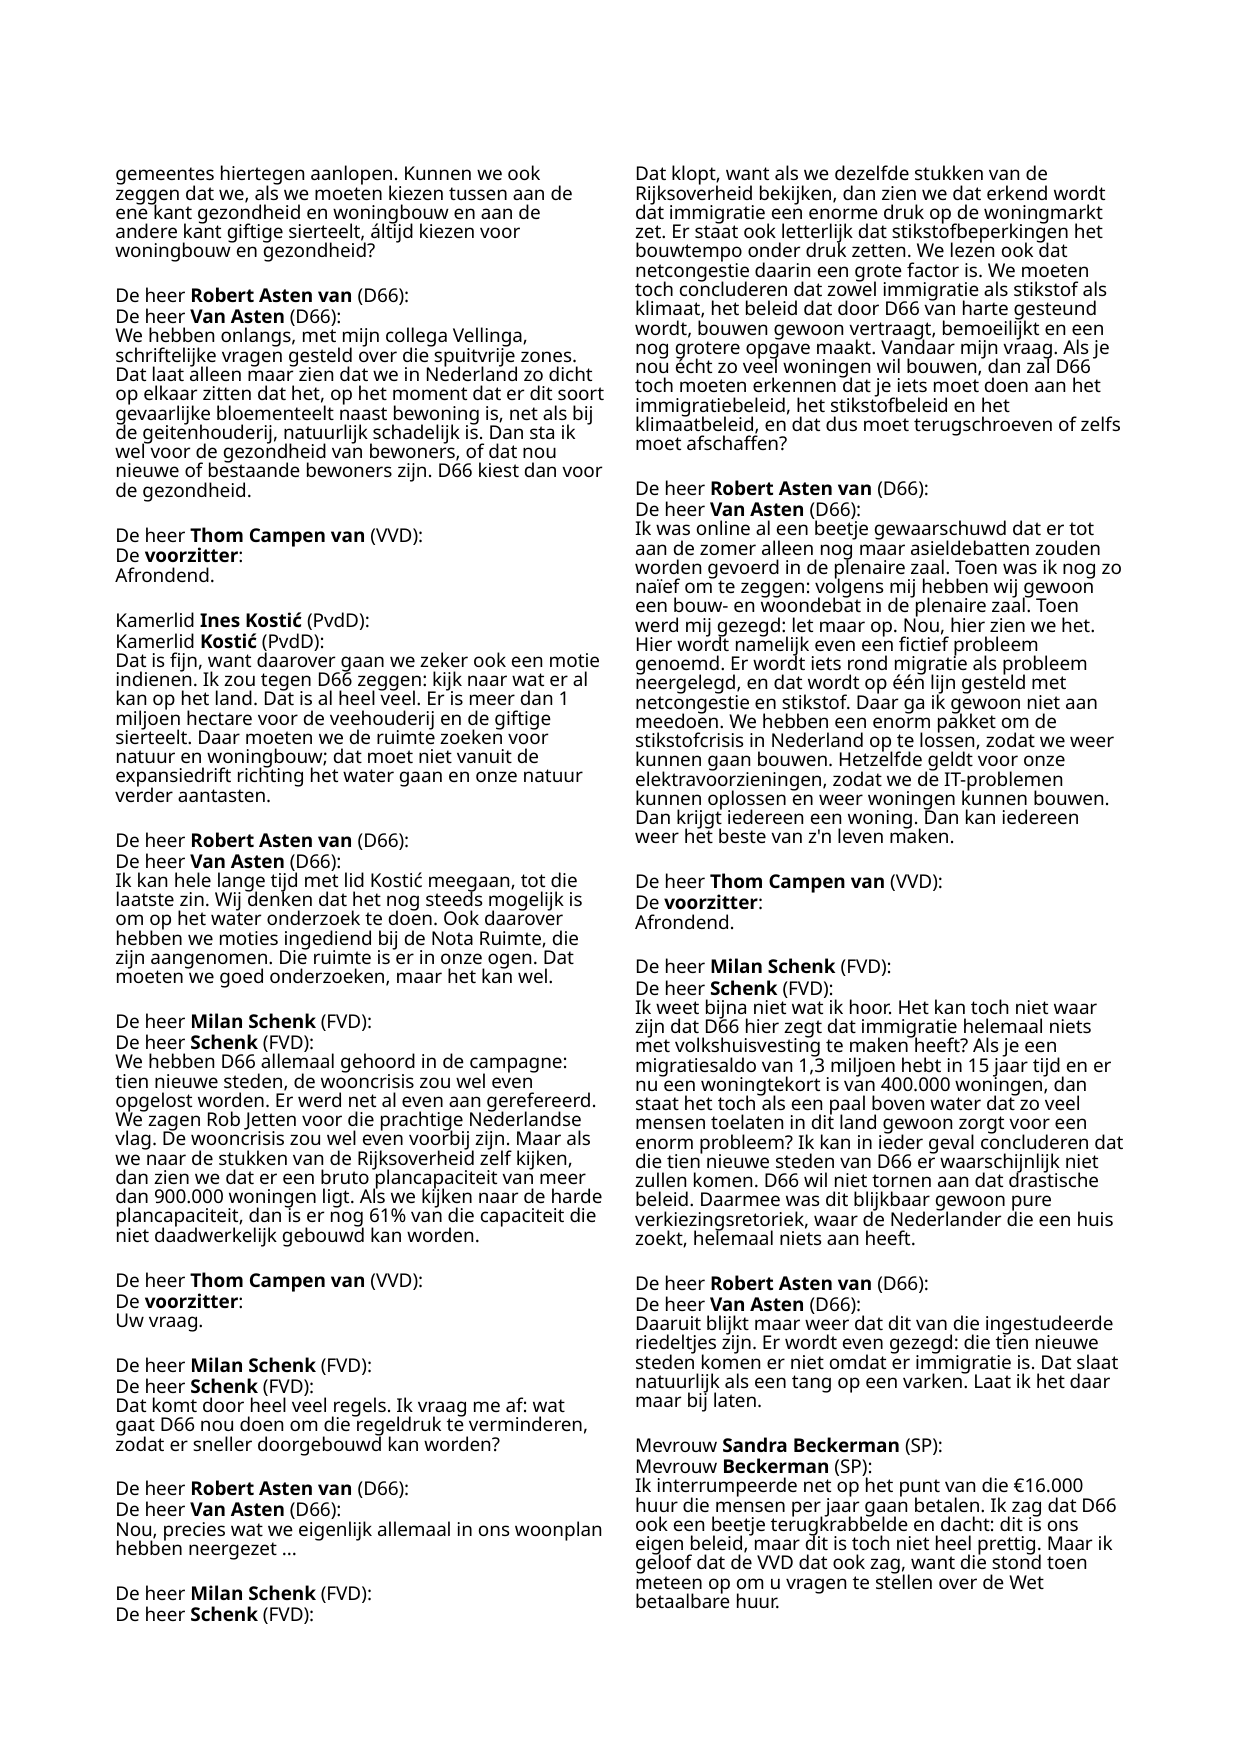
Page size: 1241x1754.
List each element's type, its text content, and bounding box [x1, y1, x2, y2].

text De heer Thom Campen van (VVD): [635, 869, 1125, 894]
text De heer Thom Campen van (VVD): [115, 522, 605, 547]
text De heer Schenk (FVD): [115, 1606, 605, 1625]
text De voorzitter: [115, 547, 605, 567]
text De heer Van Asten (D66): [635, 501, 1125, 520]
text Daaruit blijkt maar weer dat dit van die ingestudeerde riedeltjes zijn. Er wordt even gezegd: die tien nieuwe steden komen er niet omdat er immigratie is. Dat slaat natuurlijk als een tang op een varken. Laat ik het daar maar bij laten. [635, 1315, 1125, 1411]
text Ik kan hele lange tijd met lid Kostić meegaan, tot die laatste zin. Wij denken dat het nog steeds mogelijk is om op het water onderzoek te doen. Ook daarover hebben we moties ingediend bij de Nota Ruimte, die zijn aangenomen. Die ruimte is er in onze ogen. Dat moeten we goed onderzoeken, maar het kan wel. [115, 872, 605, 987]
text De heer Milan Schenk (FVD): [635, 954, 1125, 979]
text De heer Thom Campen van (VVD): [115, 1267, 605, 1293]
text Ik was online al een beetje gewaarschuwd dat er tot aan de zomer alleen nog maar asieldebatten zouden worden gevoerd in de plenaire zaal. Toen was ik nog zo naïef om te zeggen: volgens mij hebben wij gewoon een bouw- en woondebat in de plenaire zaal. Toen werd mij gezegd: let maar op. Nou, hier zien we het. Hier wordt namelijk even een fictief probleem genoemd. Er wordt iets rond migratie als probleem neergelegd, en dat wordt op één lijn gesteld met netcongestie en stikstof. Daar ga ik gewoon niet aan meedoen. We hebben een enorm pakket om de stikstofcrisis in Nederland op te lossen, zodat we weer kunnen gaan bouwen. Hetzelfde geldt voor onze elektravoorzieningen, zodat we de IT-problemen kunnen oplossen en weer woningen kunnen bouwen. Dan krijgt iedereen een woning. Dan kan iedereen weer het beste van z'n leven maken. [635, 520, 1125, 848]
text De voorzitter: [115, 1293, 605, 1312]
text De heer Robert Asten van (D66): [635, 1270, 1125, 1296]
text Kamerlid Kostić (PvdD): [115, 633, 605, 652]
text De heer Van Asten (D66): [115, 1501, 605, 1521]
text We hebben onlangs, met mijn collega Vellinga, schriftelijke vragen gesteld over die spuitvrije zones. Dat laat alleen maar zien dat we in Nederland zo dicht op elkaar zitten dat het, op het moment dat er dit soort gevaarlijke bloementeelt naast bewoning is, net als bij de geitenhouderij, natuurlijk schadelijk is. Dan sta ik wel voor de gezondheid van bewoners, of dat nou nieuwe of bestaande bewoners zijn. D66 kiest dan voor de gezondheid. [115, 327, 605, 501]
text Dat is fijn, want daarover gaan we zeker ook een motie indienen. Ik zou tegen D66 zeggen: kijk naar wat er al kan op het land. Dat is al heel veel. Er is meer dan 1 miljoen hectare voor de veehouderij en de giftige sierteelt. Daar moeten we de ruimte zoeken voor natuur en woningbouw; dat moet niet vanuit de expansiedrift richting het water gaan en onze natuur verder aantasten. [115, 652, 605, 806]
text De heer Milan Schenk (FVD): [115, 1008, 605, 1034]
text Mevrouw Sandra Beckerman (SP): [635, 1432, 1125, 1458]
text De heer Schenk (FVD): [635, 979, 1125, 999]
text De heer Van Asten (D66): [115, 853, 605, 872]
text De heer Van Asten (D66): [115, 308, 605, 327]
text De heer Van Asten (D66): [635, 1296, 1125, 1315]
text Afrondend. [115, 567, 605, 586]
text Kamerlid Ines Kostić (PvdD): [115, 607, 605, 633]
text Afrondend. [635, 914, 1125, 933]
text Uw vraag. [115, 1312, 605, 1331]
text Ik weet bijna niet wat ik hoor. Het kan toch niet waar zijn dat D66 hier zegt dat immigratie helemaal niets met volkshuisvesting te maken heeft? Als je een migratiesaldo van 1,3 miljoen hebt in 15 jaar tijd en er nu een woningtekort is van 400.000 woningen, dan staat het toch als een paal boven water dat zo veel mensen toelaten in dit land gewoon zorgt voor een enorm probleem? Ik kan in ieder geval concluderen dat die tien nieuwe steden van D66 er waarschijnlijk niet zullen komen. D66 wil niet tornen aan dat drastische beleid. Daarmee was dit blijkbaar gewoon pure verkiezingsretoriek, waar de Nederlander die een huis zoekt, helemaal niets aan heeft. [635, 999, 1125, 1249]
text Mevrouw Beckerman (SP): [635, 1458, 1125, 1477]
text Dat klopt, want als we dezelfde stukken van de Rijksoverheid bekijken, dan zien we dat erkend wordt dat immigratie een enorme druk op de woningmarkt zet. Er staat ook letterlijk dat stikstofbeperkingen het bouwtempo onder druk zetten. We lezen ook dat netcongestie daarin een grote factor is. We moeten toch concluderen dat zowel immigratie als stikstof als klimaat, het beleid dat door D66 van harte gesteund wordt, bouwen gewoon vertraagt, bemoeilijkt en een nog grotere opgave maakt. Vandaar mijn vraag. Als je nou écht zo veel woningen wil bouwen, dan zal D66 toch moeten erkennen dat je iets moet doen aan het immigratiebeleid, het stikstofbeleid en het klimaatbeleid, en dat dus moet terugschroeven of zelfs moet afschaffen? [635, 165, 1125, 454]
text gemeentes hiertegen aanlopen. Kunnen we ook zeggen dat we, als we moeten kiezen tussen aan de ene kant gezondheid en woningbouw en aan de andere kant giftige sierteelt, áltijd kiezen voor woningbouw en gezondheid? [115, 165, 605, 262]
text De heer Robert Asten van (D66): [115, 1476, 605, 1501]
text Ik interrumpeerde net op het punt van die €16.000 huur die mensen per jaar gaan betalen. Ik zag dat D66 ook een beetje terugkrabbelde en dacht: dit is ons eigen beleid, maar dit is toch niet heel prettig. Maar ik geloof dat de VVD dat ook zag, want die stond toen meteen op om u vragen te stellen over de Wet betaalbare huur. [635, 1477, 1125, 1612]
text De heer Schenk (FVD): [115, 1034, 605, 1053]
text De heer Robert Asten van (D66): [115, 827, 605, 853]
text De heer Milan Schenk (FVD): [115, 1352, 605, 1378]
text De heer Milan Schenk (FVD): [115, 1580, 605, 1606]
text Nou, precies wat we eigenlijk allemaal in ons woonplan hebben neergezet ... [115, 1521, 605, 1559]
text De voorzitter: [635, 894, 1125, 914]
text We hebben D66 allemaal gehoord in de campagne: tien nieuwe steden, de wooncrisis zou wel even opgelost worden. Er werd net al even aan gerefereerd. We zagen Rob Jetten voor die prachtige Nederlandse vlag. De wooncrisis zou wel even voorbij zijn. Maar als we naar de stukken van de Rijksoverheid zelf kijken, dan zien we dat er een bruto plancapaciteit van meer dan 900.000 woningen ligt. Als we kijken naar de harde plancapaciteit, dan is er nog 61% van die capaciteit die niet daadwerkelijk gebouwd kan worden. [115, 1053, 605, 1246]
text De heer Schenk (FVD): [115, 1378, 605, 1397]
text De heer Robert Asten van (D66): [635, 475, 1125, 501]
text Dat komt door heel veel regels. Ik vraag me af: wat gaat D66 nou doen om die regeldruk te verminderen, zodat er sneller doorgebouwd kan worden? [115, 1397, 605, 1455]
text De heer Robert Asten van (D66): [115, 282, 605, 308]
